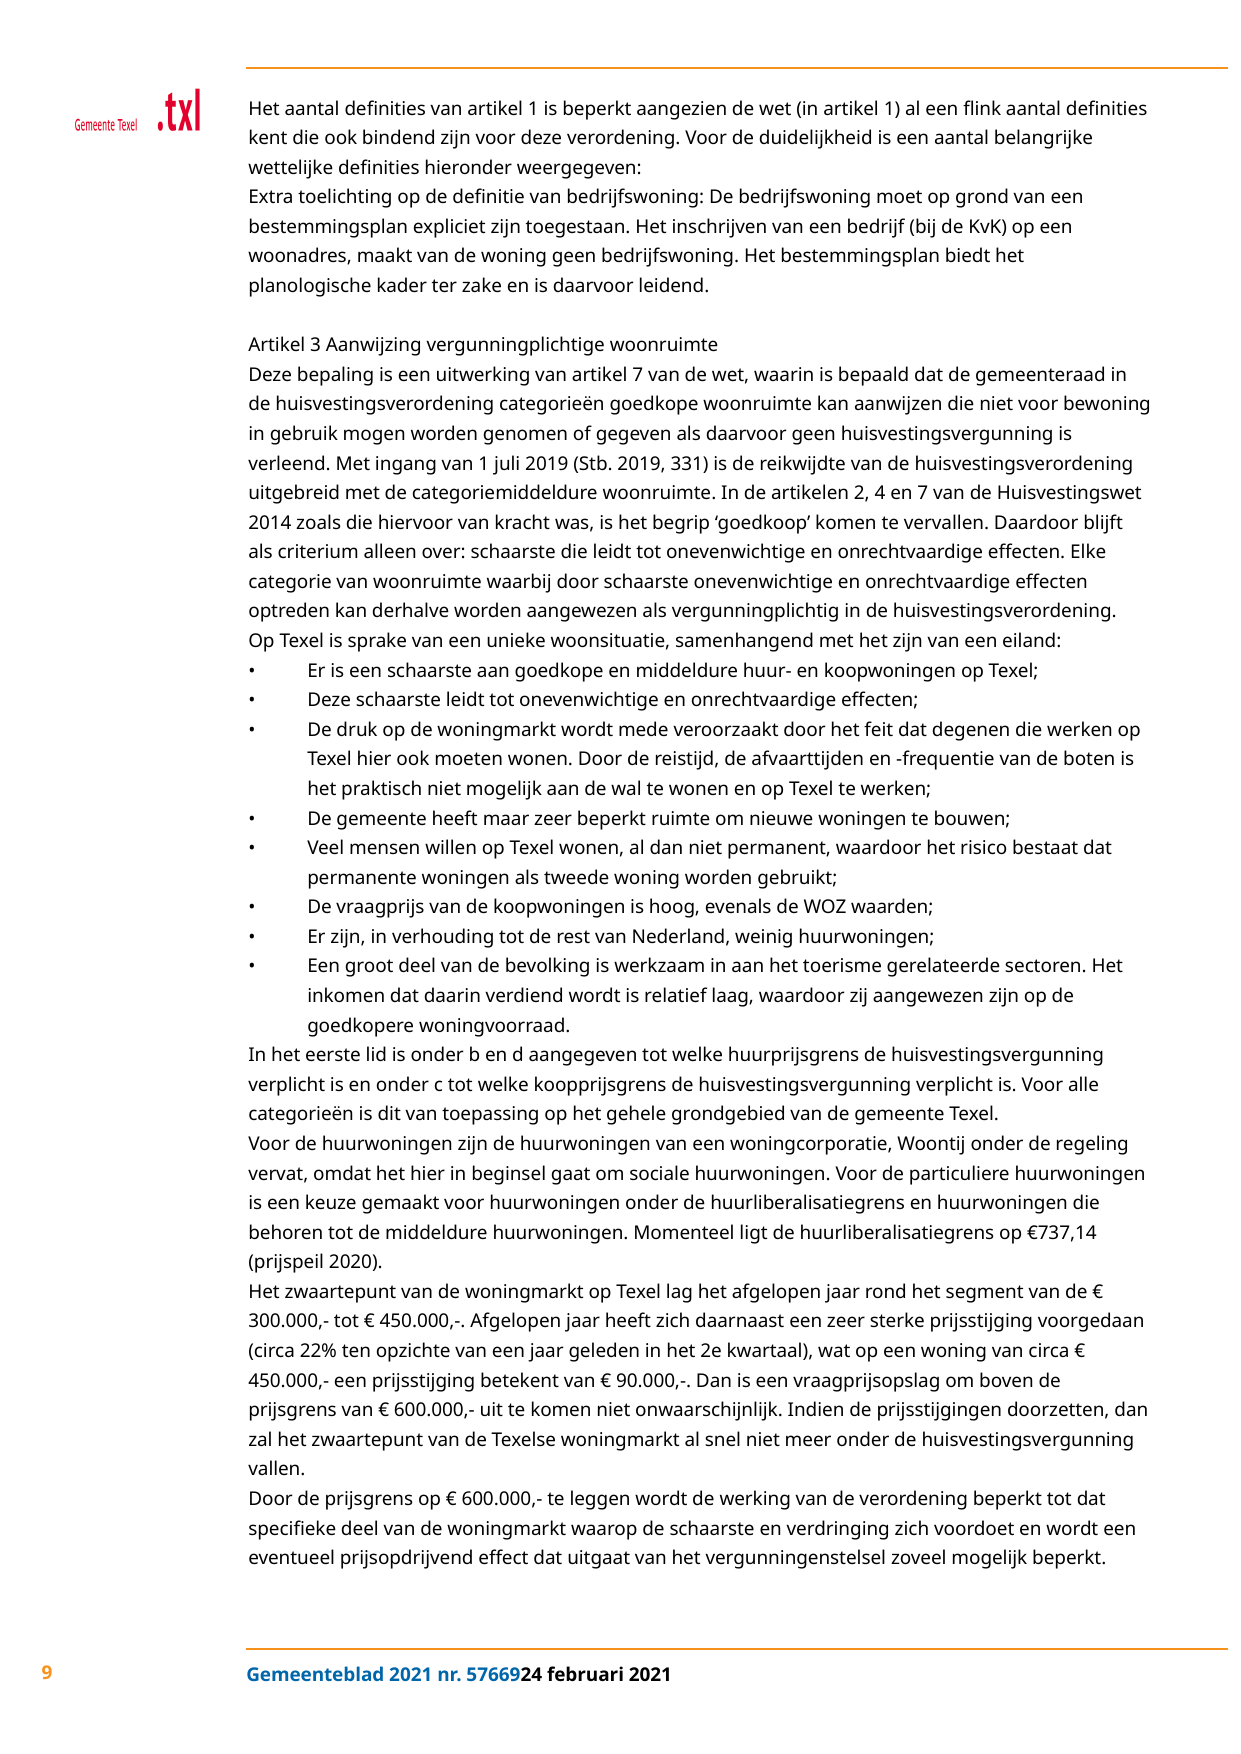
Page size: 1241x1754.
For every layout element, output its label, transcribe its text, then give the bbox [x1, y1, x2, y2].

list De druk op de woningmarkt wordt mede veroorzaakt door het feit dat degenen die werken op Texel hier ook moeten wonen. Door de reistijd, de afvaarttijden en -frequentie van de boten is het praktisch niet mogelijk aan de wal te wonen en op Texel te werken; [248, 716, 1152, 801]
text Op Texel is sprake van een unieke woonsituatie, samenhangend met het zijn van een eiland: [248, 627, 1152, 653]
list Deze schaarste leidt tot onevenwichtige en onrechtvaardige effecten; [248, 686, 1152, 712]
text Door de prijsgrens op € 600.000,- te leggen wordt de werking van de verordening beperkt tot dat specifieke deel van de woningmarkt waarop de schaarste en verdringing zich voordoet en wordt een eventueel prijsopdrijvend effect dat uitgaat van het vergunningenstelsel zoveel mogelijk beperkt. [248, 1485, 1152, 1570]
list Veel mensen willen op Texel wonen, al dan niet permanent, waardoor het risico bestaat dat permanente woningen als tweede woning worden gebruikt; [248, 834, 1152, 890]
text Deze bepaling is een uitwerking van artikel 7 van de wet, waarin is bepaald dat de gemeenteraad in de huisvestingsverordening categorieën goedkope woonruimte kan aanwijzen die niet voor bewoning in gebruik mogen worden genomen of gegeven als daarvoor geen huisvestingsvergunning is verleend. Met ingang van 1 juli 2019 (Stb. 2019, 331) is de reikwijdte van de huisvestingsverordening uitgebreid met de categoriemiddeldure woonruimte. In de artikelen 2, 4 en 7 van de Huisvestingswet 2014 zoals die hiervoor van kracht was, is het begrip ‘goedkoop’ komen te vervallen. Daardoor blijft als criterium alleen over: schaarste die leidt tot onevenwichtige en onrechtvaardige effecten. Elke categorie van woonruimte waarbij door schaarste onevenwichtige en onrechtvaardige effecten optreden kan derhalve worden aangewezen als vergunningplichtig in de huisvestingsverordening. [248, 361, 1152, 623]
list Een groot deel van de bevolking is werkzaam in aan het toerisme gerelateerde sectoren. Het inkomen dat daarin verdiend wordt is relatief laag, waardoor zij aangewezen zijn op de goedkopere woningvoorraad. [248, 953, 1152, 1038]
list Er is een schaarste aan goedkope en middeldure huur- en koopwoningen op Texel; [248, 657, 1152, 683]
text Het aantal definities van artikel 1 is beperkt aangezien de wet (in artikel 1) al een flink aantal definities kent die ook bindend zijn voor deze verordening. Voor de duidelijkheid is een aantal belangrijke wettelijke definities hieronder weergegeven: [248, 95, 1152, 180]
text Extra toelichting op de definitie van bedrijfswoning: De bedrijfswoning moet op grond van een bestemmingsplan expliciet zijn toegestaan. Het inschrijven van een bedrijf (bij de KvK) op een woonadres, maakt van de woning geen bedrijfswoning. Het bestemmingsplan biedt het planologische kader ter zake en is daarvoor leidend. [248, 183, 1152, 298]
text Voor de huurwoningen zijn de huurwoningen van een woningcorporatie, Woontij onder de regeling vervat, omdat het hier in beginsel gaat om sociale huurwoningen. Voor de particuliere huurwoningen is een keuze gemaakt voor huurwoningen onder de huurliberalisatiegrens en huurwoningen die behoren tot de middeldure huurwoningen. Momenteel ligt de huurliberalisatiegrens op €737,14 (prijspeil 2020). [248, 1130, 1152, 1274]
list De gemeente heeft maar zeer beperkt ruimte om nieuwe woningen te bouwen; [248, 805, 1152, 831]
text Artikel 3 Aanwijzing vergunningplichtige woonruimte [248, 331, 1152, 357]
list Er zijn, in verhouding tot de rest van Nederland, weinig huurwoningen; [248, 923, 1152, 949]
picture [41, 47, 231, 172]
text Het zwaartepunt van de woningmarkt op Texel lag het afgelopen jaar rond het segment van de € 300.000,- tot € 450.000,-. Afgelopen jaar heeft zich daarnaast een zeer sterke prijsstijging voorgedaan (circa 22% ten opzichte van een jaar geleden in het 2e kwartaal), wat op een woning van circa € 450.000,- een prijsstijging betekent van € 90.000,-. Dan is een vraagprijsopslag om boven de prijsgrens van € 600.000,- uit te komen niet onwaarschijnlijk. Indien de prijsstijgingen doorzetten, dan zal het zwaartepunt van de Texelse woningmarkt al snel niet meer onder de huisvestingsvergunning vallen. [248, 1278, 1152, 1481]
text In het eerste lid is onder b en d aangegeven tot welke huurprijsgrens de huisvestingsvergunning verplicht is en onder c tot welke koopprijsgrens de huisvestingsvergunning verplicht is. Voor alle categorieën is dit van toepassing op het gehele grondgebied van de gemeente Texel. [248, 1041, 1152, 1126]
list De vraagprijs van de koopwoningen is hoog, evenals de WOZ waarden; [248, 893, 1152, 919]
